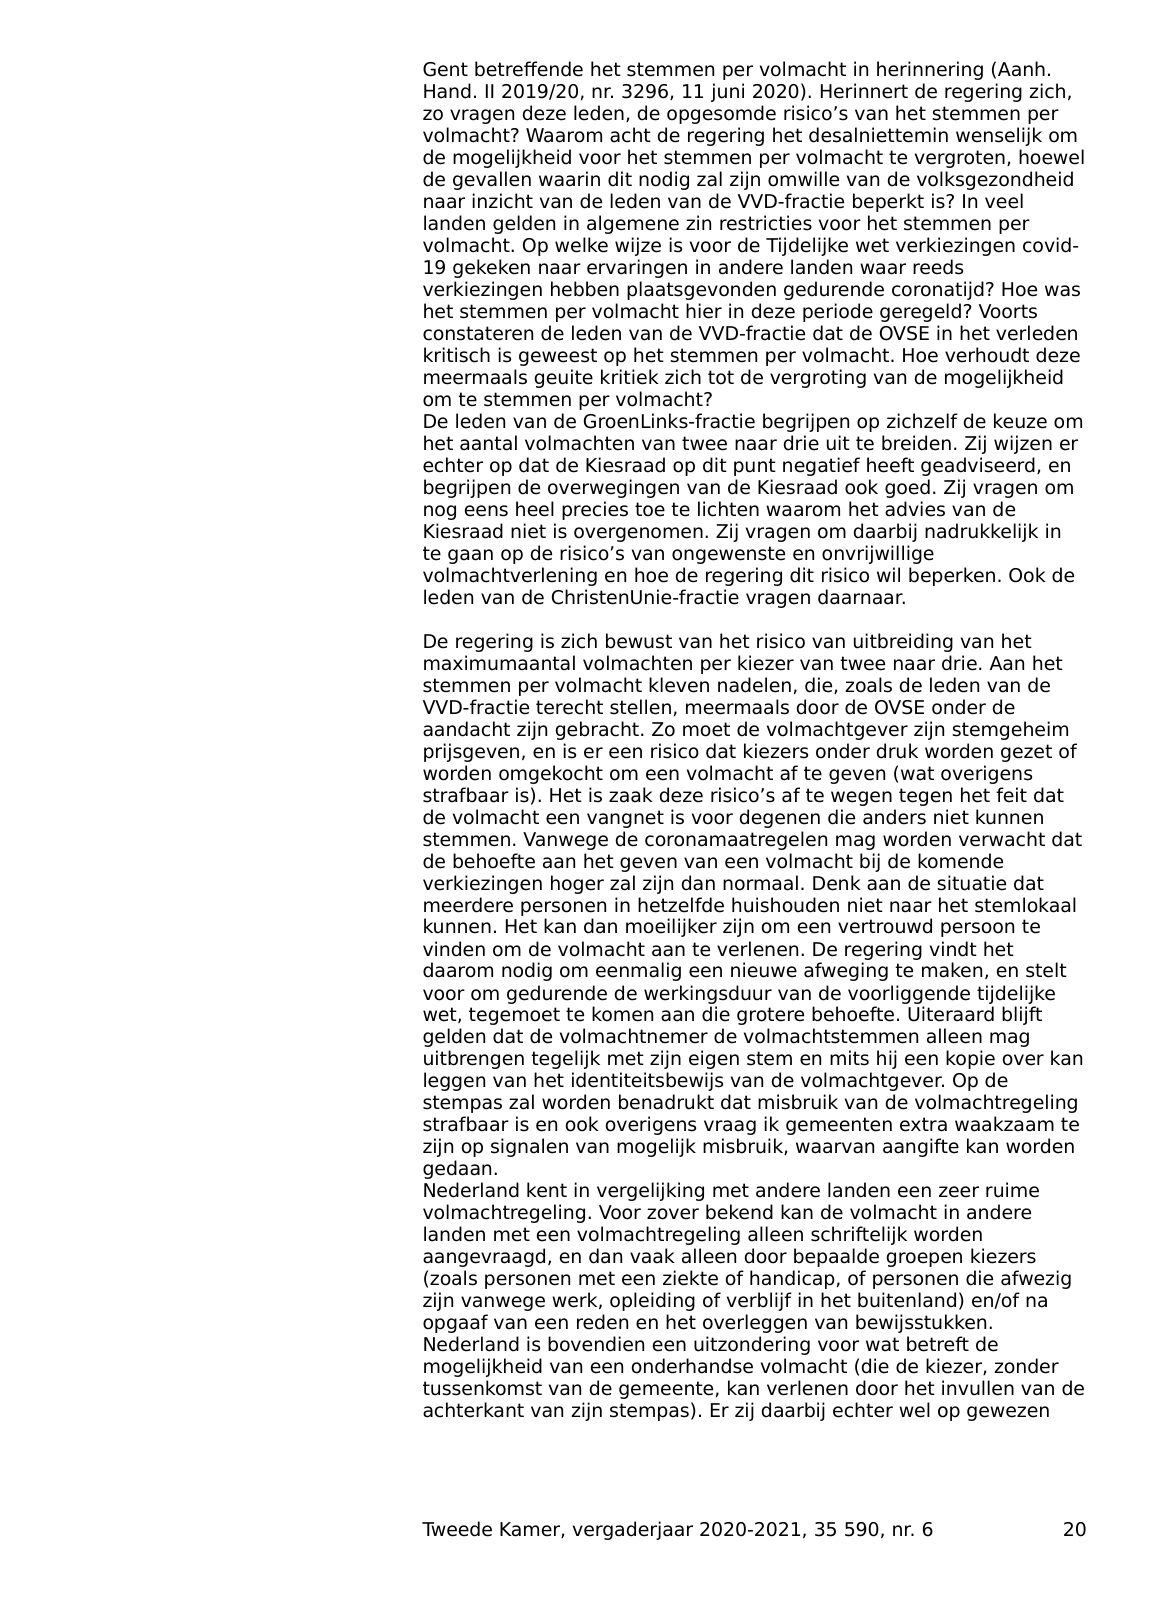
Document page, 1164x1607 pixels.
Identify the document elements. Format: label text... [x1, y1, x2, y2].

text De regering is zich bewust van het risico van uitbreiding van het maximumaantal volmachten per kiezer van twee naar drie. Aan het stemmen per volmacht kleven nadelen, die, zoals de leden van de VVD-fractie terecht stellen, meermaals door de OVSE onder de aandacht zijn gebracht. Zo moet de volmachtgever zijn stemgeheim prijsgeven, en is er een risico dat kiezers onder druk worden gezet of worden omgekocht om een volmacht af te geven (wat overigens strafbaar is). Het is zaak deze risico’s af te wegen tegen het feit dat de volmacht een vangnet is voor degenen die anders niet kunnen stemmen. Vanwege de coronamaatregelen mag worden verwacht dat de behoefte aan het geven van een volmacht bij de komende verkiezingen hoger zal zijn dan normaal. Denk aan de situatie dat meerdere personen in hetzelfde huishouden niet naar het stemlokaal kunnen. Het kan dan moeilijker zijn om een vertrouwd persoon te vinden om de volmacht aan te verlenen. De regering vindt het daarom nodig om eenmalig een nieuwe afweging te maken, en stelt voor om gedurende de werkingsduur van de voorliggende tijdelijke wet, tegemoet te komen aan die grotere behoefte. Uiteraard blijft gelden dat de volmachtnemer de volmachtstemmen alleen mag uitbrengen tegelijk met zijn eigen stem en mits hij een kopie over kan leggen van het identiteitsbewijs van de volmachtgever. Op de stempas zal worden benadrukt dat misbruik van de volmachtregeling strafbaar is en ook overigens vraag ik gemeenten extra waakzaam te zijn op signalen van mogelijk misbruik, waarvan aangifte kan worden gedaan. [422, 631, 1087, 1180]
text Gent betreffende het stemmen per volmacht in herinnering (Aanh. Hand. II 2019/20, nr. 3296, 11 juni 2020). Herinnert de regering zich, zo vragen deze leden, de opgesomde risico’s van het stemmen per volmacht? Waarom acht de regering het desalniettemin wenselijk om de mogelijkheid voor het stemmen per volmacht te vergroten, hoewel de gevallen waarin dit nodig zal zijn omwille van de volksgezondheid naar inzicht van de leden van de VVD-fractie beperkt is? In veel landen gelden in algemene zin restricties voor het stemmen per volmacht. Op welke wijze is voor de Tijdelijke wet verkiezingen covid-19 gekeken naar ervaringen in andere landen waar reeds verkiezingen hebben plaatsgevonden gedurende coronatijd? Hoe was het stemmen per volmacht hier in deze periode geregeld? Voorts constateren de leden van de VVD-fractie dat de OVSE in het verleden kritisch is geweest op het stemmen per volmacht. Hoe verhoudt deze meermaals geuite kritiek zich tot de vergroting van de mogelijkheid om te stemmen per volmacht? [422, 59, 1087, 411]
text Nederland kent in vergelijking met andere landen een zeer ruime volmachtregeling. Voor zover bekend kan de volmacht in andere landen met een volmachtregeling alleen schriftelijk worden aangevraagd, en dan vaak alleen door bepaalde groepen kiezers (zoals personen met een ziekte of handicap, of personen die afwezig zijn vanwege werk, opleiding of verblijf in het buitenland) en/of na opgaaf van een reden en het overleggen van bewijsstukken. Nederland is bovendien een uitzondering voor wat betreft de mogelijkheid van een onderhandse volmacht (die de kiezer, zonder tussenkomst van de gemeente, kan verlenen door het invullen van de achterkant van zijn stempas). Er zij daarbij echter wel op gewezen [422, 1180, 1087, 1422]
text De leden van de GroenLinks-fractie begrijpen op zichzelf de keuze om het aantal volmachten van twee naar drie uit te breiden. Zij wijzen er echter op dat de Kiesraad op dit punt negatief heeft geadviseerd, en begrijpen de overwegingen van de Kiesraad ook goed. Zij vragen om nog eens heel precies toe te lichten waarom het advies van de Kiesraad niet is overgenomen. Zij vragen om daarbij nadrukkelijk in te gaan op de risico’s van ongewenste en onvrijwillige volmachtverlening en hoe de regering dit risico wil beperken. Ook de leden van de ChristenUnie-fractie vragen daarnaar. [422, 411, 1087, 608]
